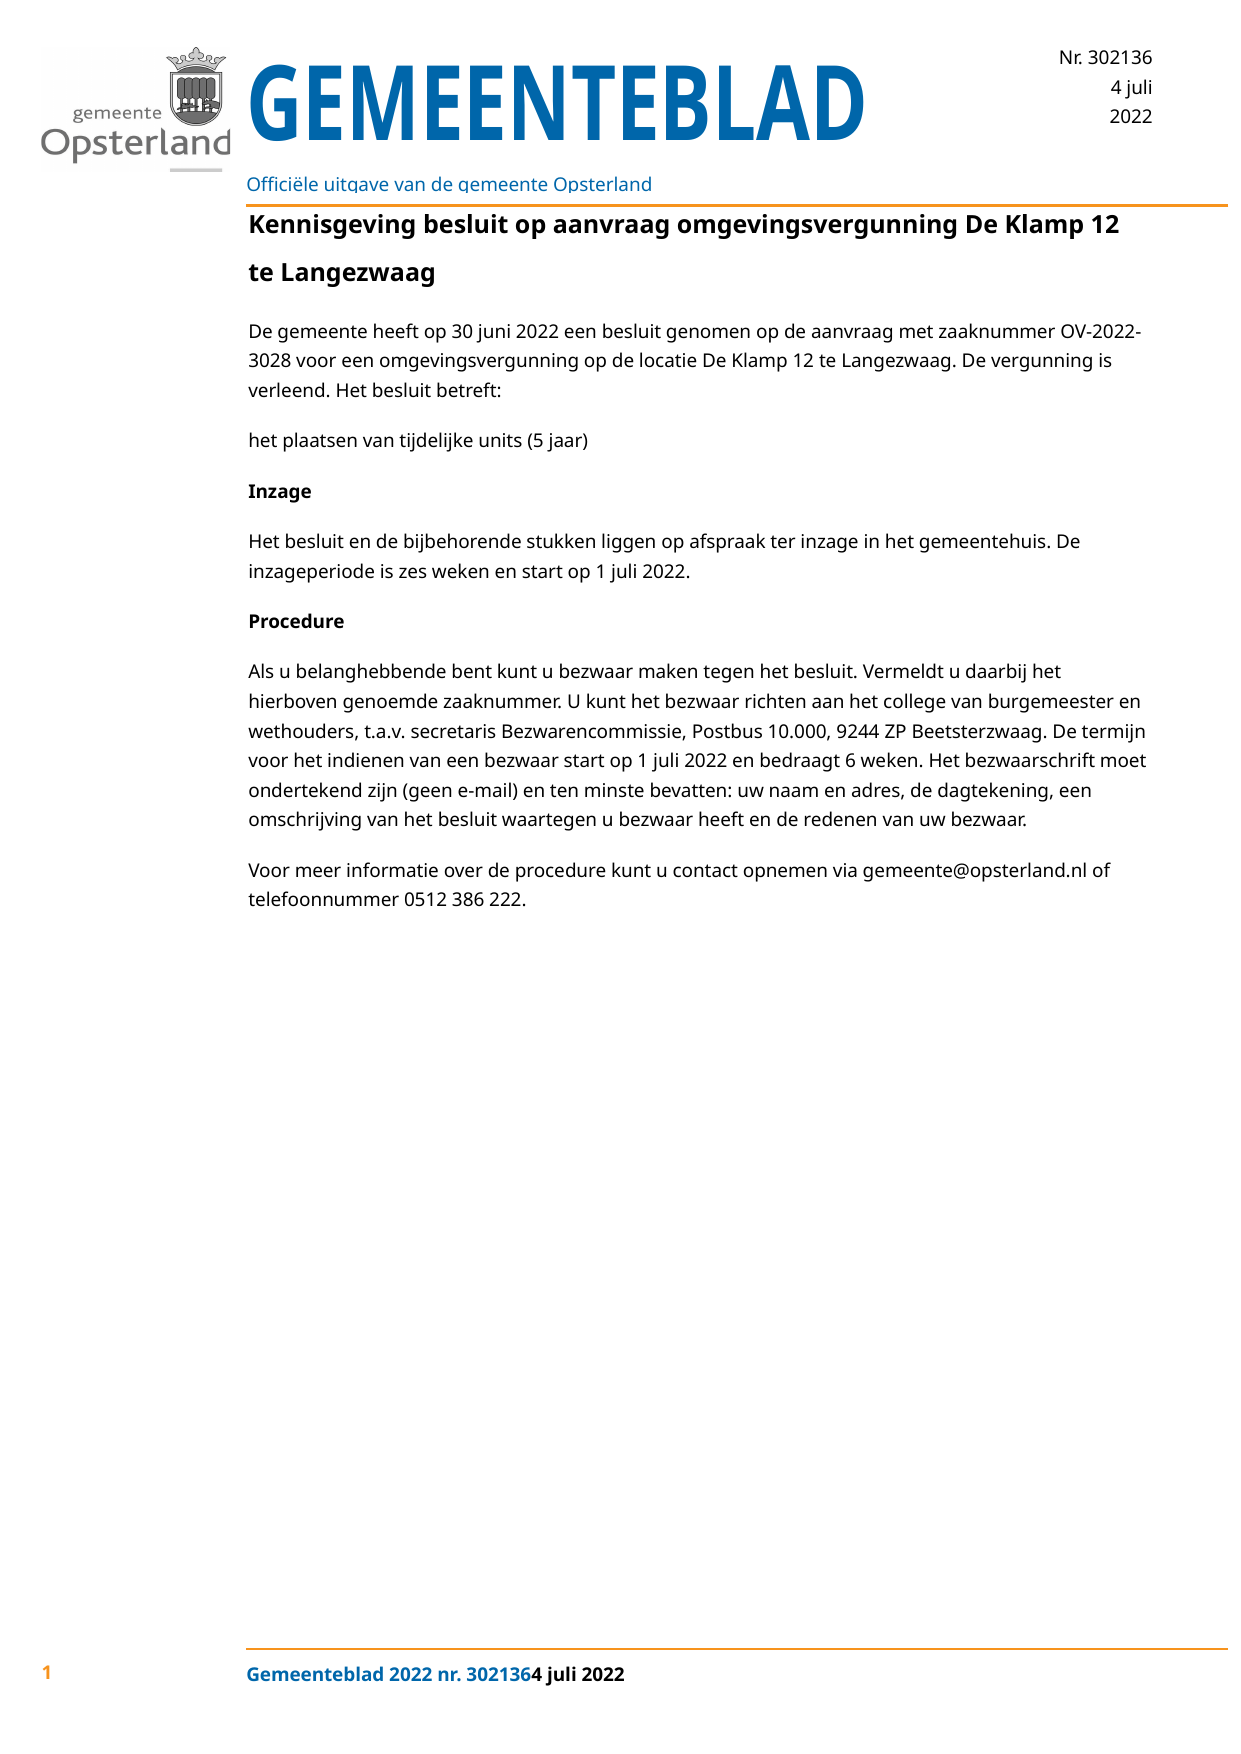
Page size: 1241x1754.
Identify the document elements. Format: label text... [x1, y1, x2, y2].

text Het besluit en de bijbehorende stukken liggen op afspraak ter inzage in het gemeentehuis. De inzageperiode is zes weken en start op 1 juli 2022. [248, 528, 1152, 584]
text het plaatsen van tijdelijke units (5 jaar) [248, 427, 1152, 453]
text Procedure [248, 608, 1152, 634]
text Kennisgeving besluit op aanvraag omgevingsvergunning De Klamp 12 te Langezwaag [248, 207, 1152, 288]
text Als u belanghebbende bent kunt u bezwaar maken tegen het besluit. Vermeldt u daarbij het hierboven genoemde zaaknummer. U kunt het bezwaar richten aan het college van burgemeester en wethouders, t.a.v. secretaris Bezwarencommissie, Postbus 10.000, 9244 ZP Beetsterzwaag. De termijn voor het indienen van een bezwaar start op 1 juli 2022 en bedraagt 6 weken. Het bezwaarschrift moet ondertekend zijn (geen e-mail) en ten minste bevatten: uw naam en adres, de dagtekening, een omschrijving van het besluit waartegen u bezwaar heeft en de redenen van uw bezwaar. [248, 659, 1152, 832]
text De gemeente heeft op 30 juni 2022 een besluit genomen op de aanvraag met zaaknummer OV-2022-3028 voor een omgevingsvergunning op de locatie De Klamp 12 te Langezwaag. De vergunning is verleend. Het besluit betreft: [248, 318, 1152, 403]
text Voor meer informatie over de procedure kunt u contact opnemen via gemeente@opsterland.nl of telefoonnummer 0512 386 222. [248, 857, 1152, 912]
picture [41, 47, 231, 172]
text Inzage [248, 478, 1152, 504]
